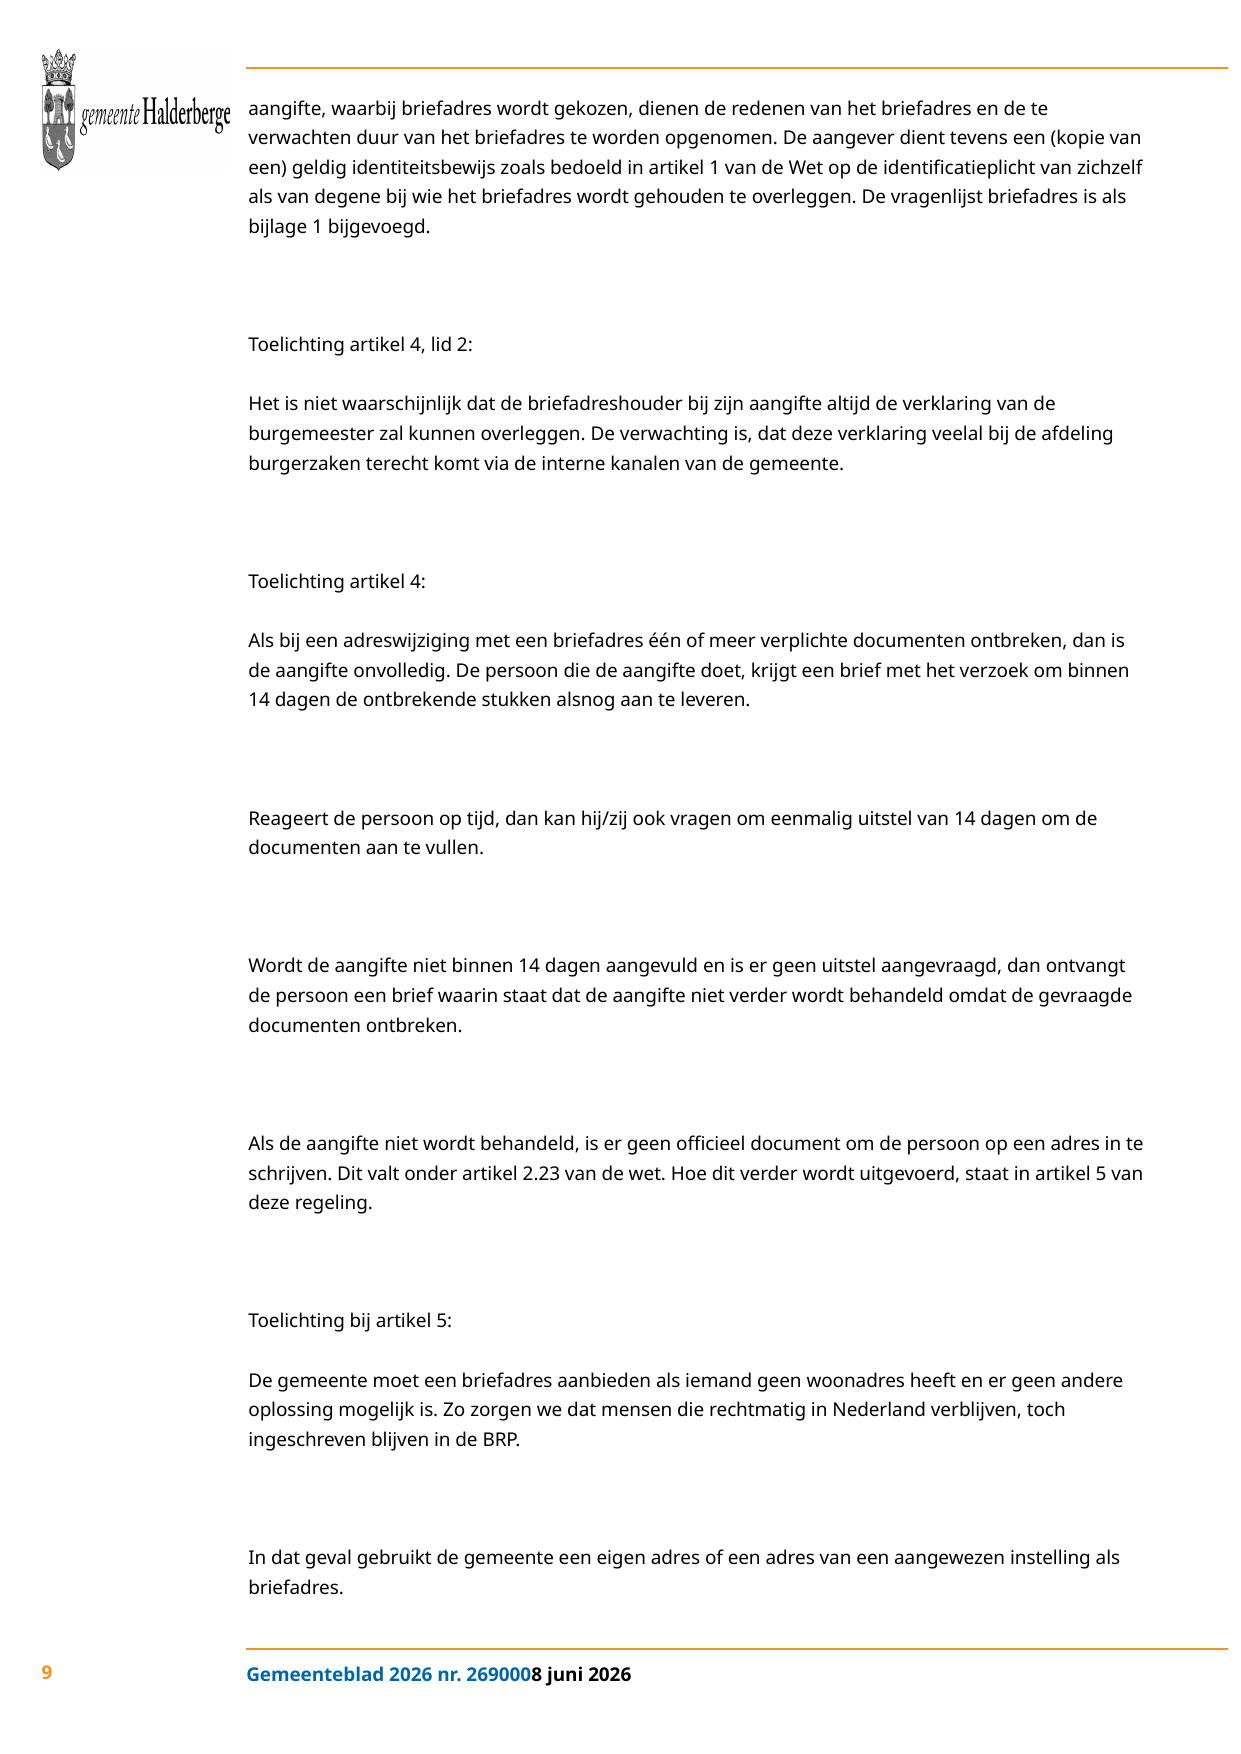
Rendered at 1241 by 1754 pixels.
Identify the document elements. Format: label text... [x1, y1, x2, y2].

text Het is niet waarschijnlijk dat de briefadreshouder bij zijn aangifte altijd de verklaring van de burgemeester zal kunnen overleggen. De verwachting is, dat deze verklaring veelal bij de afdeling burgerzaken terecht komt via de interne kanalen van de gemeente. [248, 391, 1152, 476]
text Reageert de persoon op tijd, dan kan hij/zij ook vragen om eenmalig uitstel van 14 dagen om de documenten aan te vullen. [248, 805, 1152, 860]
text Wordt de aangifte niet binnen 14 dagen aangevuld en is er geen uitstel aangevraagd, dan ontvangt de persoon een brief waarin staat dat de aangifte niet verder wordt behandeld omdat de gevraagde documenten ontbreken. [248, 953, 1152, 1038]
text Toelichting artikel 4, lid 2: [248, 331, 1152, 357]
text aangifte, waarbij briefadres wordt gekozen, dienen de redenen van het briefadres en de te verwachten duur van het briefadres te worden opgenomen. De aangever dient tevens een (kopie van een) geldig identiteitsbewijs zoals bedoeld in artikel 1 van de Wet op de identificatieplicht van zichzelf als van degene bij wie het briefadres wordt gehouden te overleggen. De vragenlijst briefadres is als bijlage 1 bijgevoegd. [248, 95, 1152, 239]
text Toelichting bij artikel 5: [248, 1308, 1152, 1333]
picture [41, 47, 231, 172]
text Als de aangifte niet wordt behandeld, is er geen officieel document om de persoon op een adres in te schrijven. Dit valt onder artikel 2.23 van de wet. Hoe dit verder wordt uitgevoerd, staat in artikel 5 van deze regeling. [248, 1130, 1152, 1215]
text Als bij een adreswijziging met een briefadres één of meer verplichte documenten ontbreken, dan is de aangifte onvolledig. De persoon die de aangifte doet, krijgt een brief met het verzoek om binnen 14 dagen de ontbrekende stukken alsnog aan te leveren. [248, 627, 1152, 712]
text De gemeente moet een briefadres aanbieden als iemand geen woonadres heeft en er geen andere oplossing mogelijk is. Zo zorgen we dat mensen die rechtmatig in Nederland verblijven, toch ingeschreven blijven in de BRP. [248, 1367, 1152, 1452]
text Toelichting artikel 4: [248, 568, 1152, 594]
text In dat geval gebruikt de gemeente een eigen adres of een adres van een aangewezen instelling als briefadres. [248, 1544, 1152, 1600]
